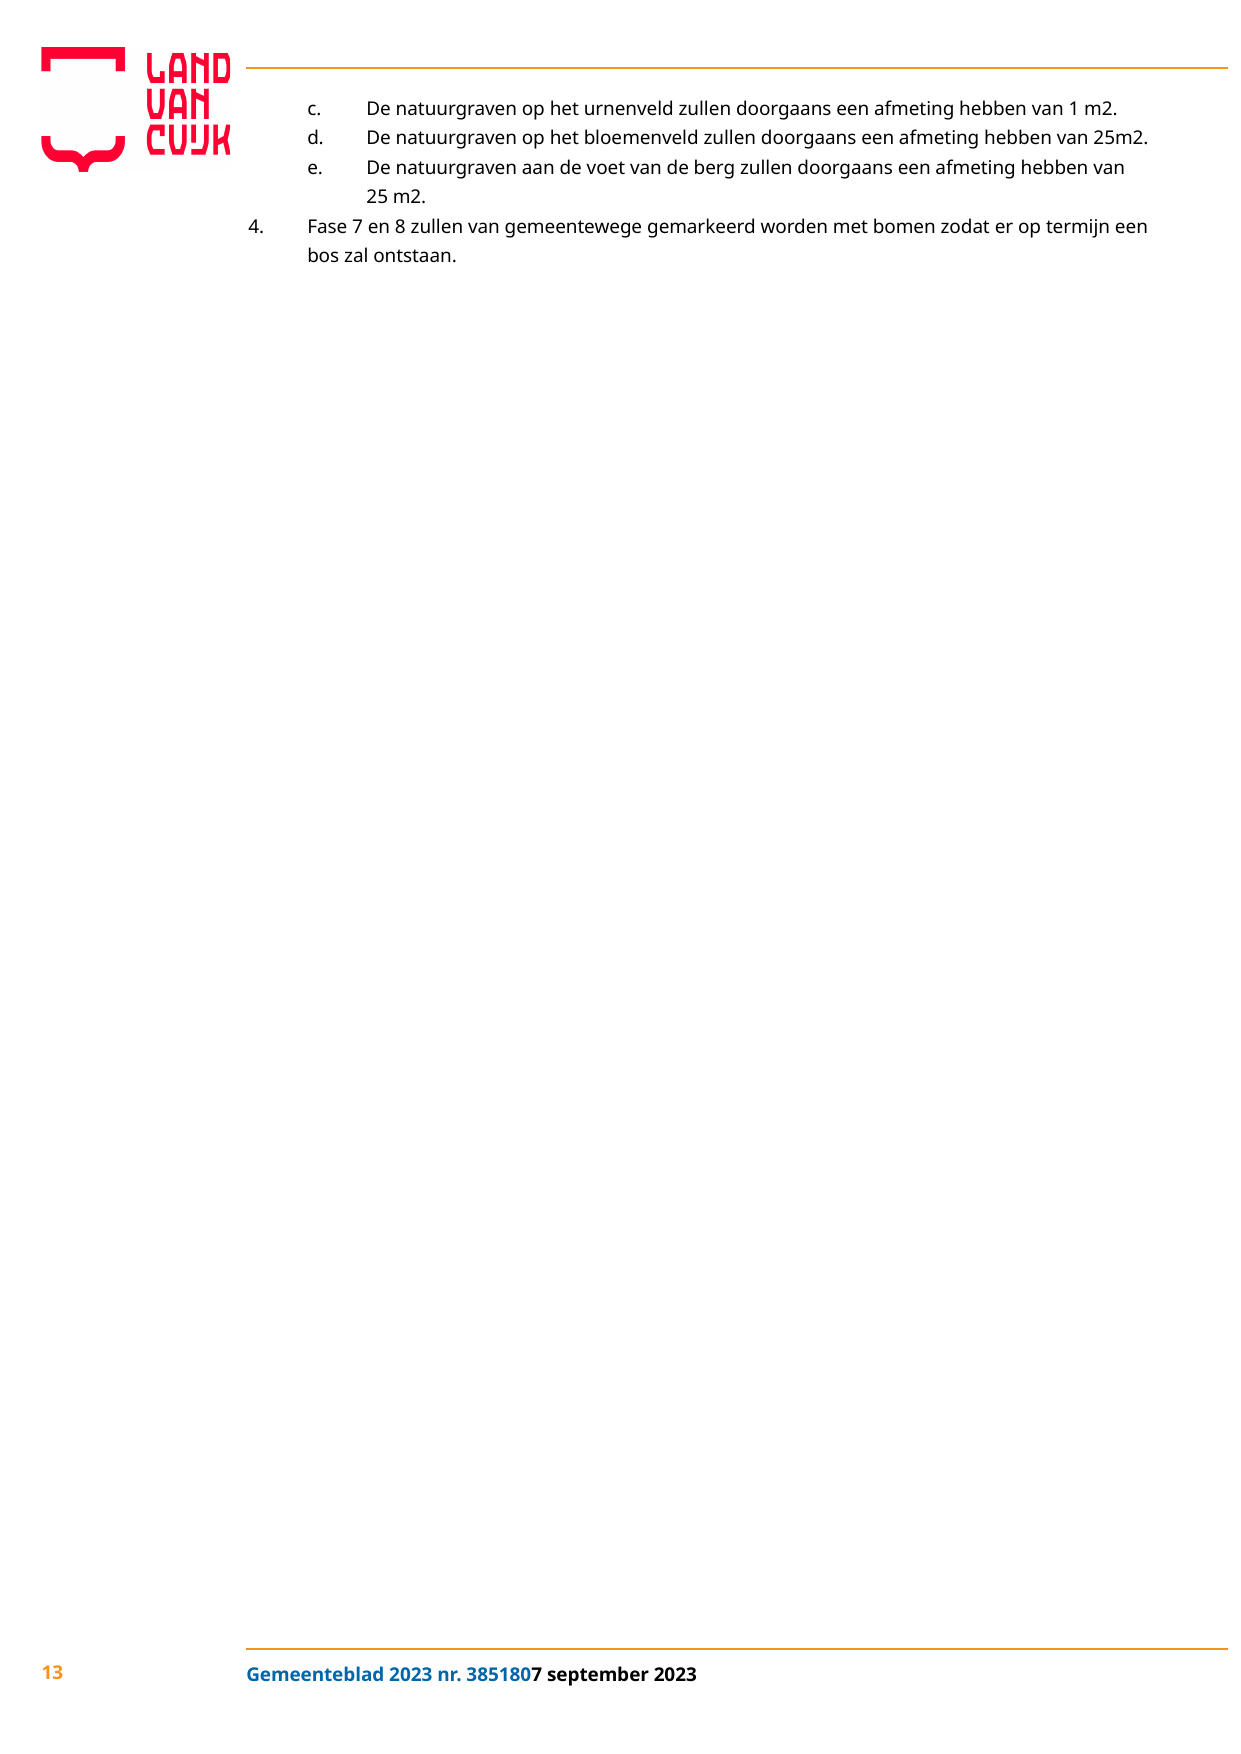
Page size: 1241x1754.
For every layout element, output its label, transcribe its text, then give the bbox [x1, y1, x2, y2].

list De natuurgraven op het bloemenveld zullen doorgaans een afmeting hebben van 25m2. [307, 124, 1152, 150]
list Fase 7 en 8 zullen van gemeentewege gemarkeerd worden met bomen zodat er op termijn een bos zal ontstaan. [248, 213, 1152, 268]
list De natuurgraven aan de voet van de berg zullen doorgaans een afmeting hebben van 25 m2. [307, 154, 1152, 209]
picture [41, 47, 231, 172]
list De natuurgraven op het urnenveld zullen doorgaans een afmeting hebben van 1 m2. [307, 95, 1152, 121]
